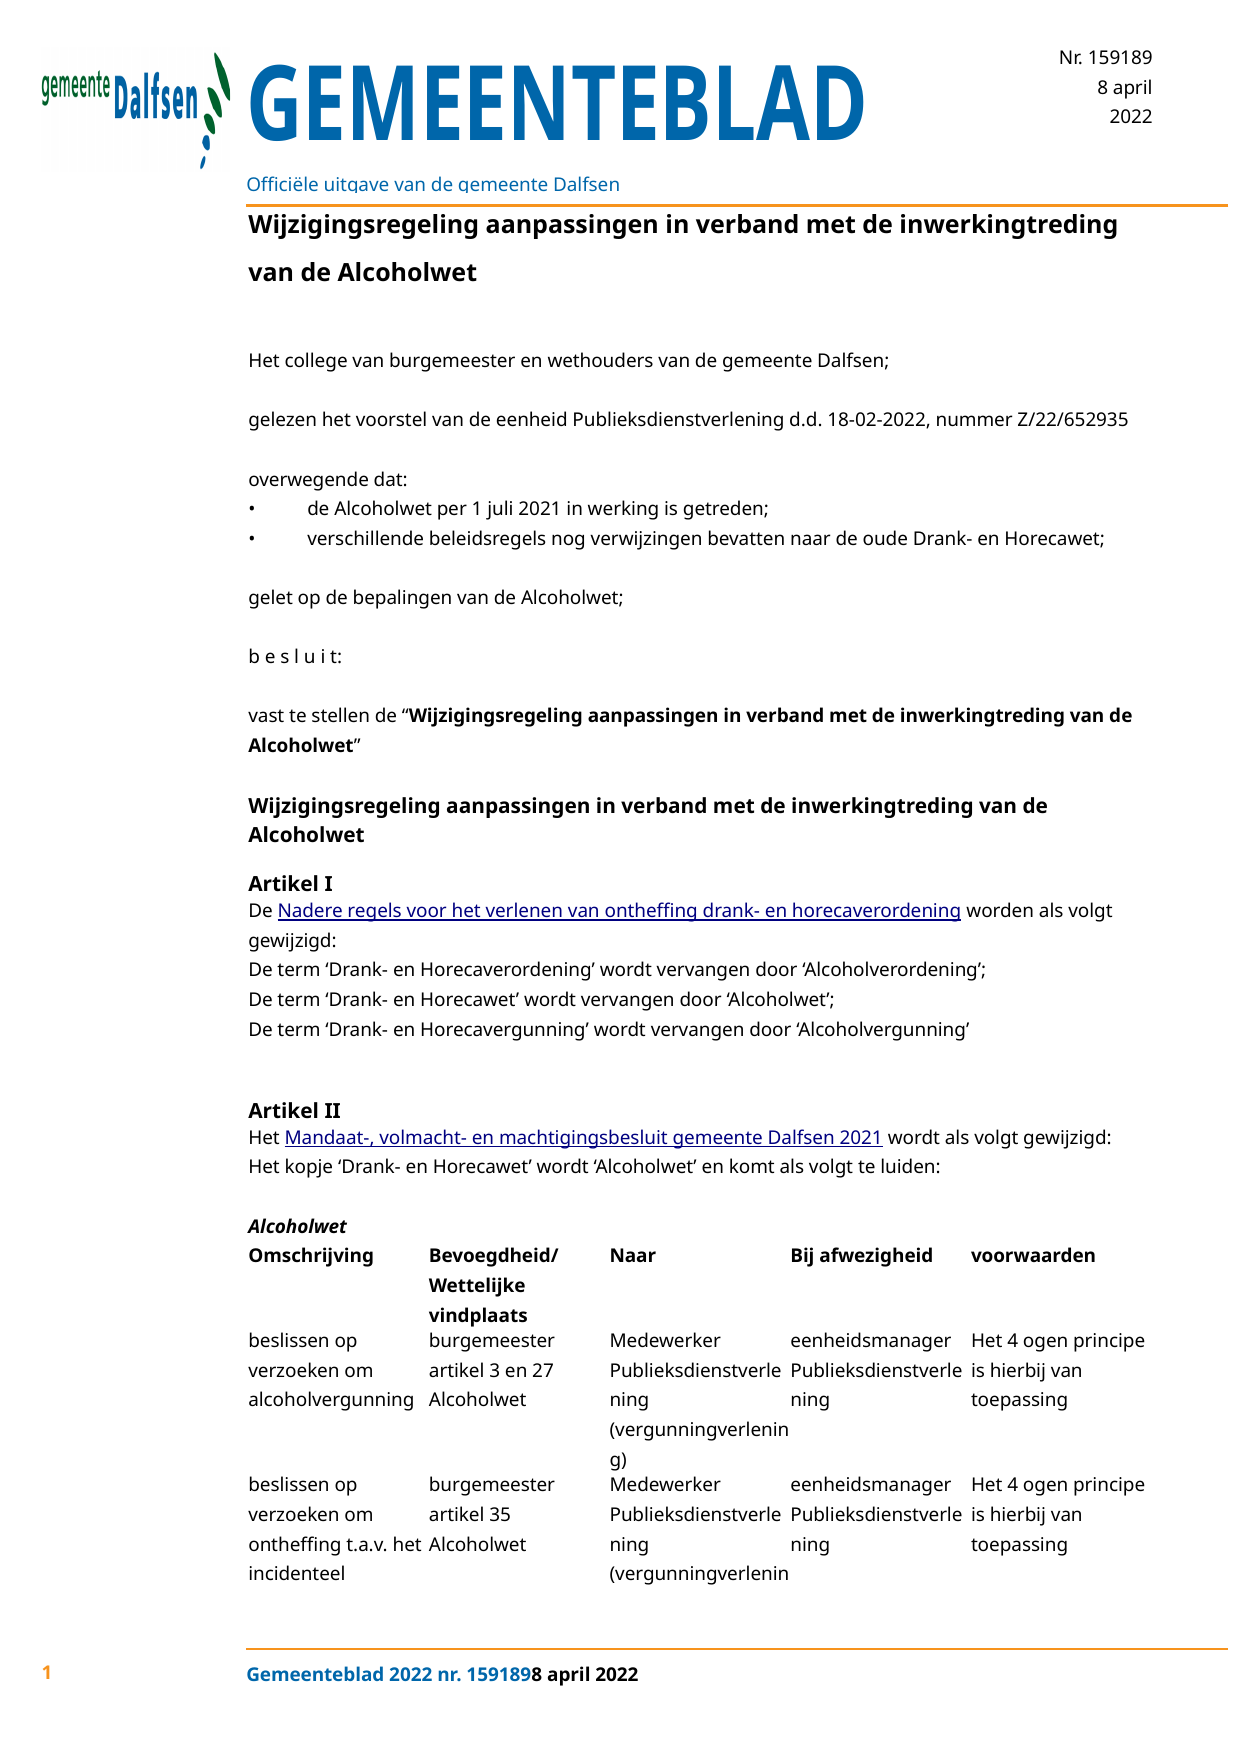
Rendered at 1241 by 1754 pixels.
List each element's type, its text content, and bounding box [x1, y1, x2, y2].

text Het college van burgemeester en wethouders van de gemeente Dalfsen; [248, 347, 1152, 373]
text Het kopje ‘Drank- en Horecawet’ wordt ‘Alcoholwet’ en komt als volgt te luiden: [248, 1154, 1152, 1179]
picture [41, 47, 231, 172]
list verschillende beleidsregels nog verwijzingen bevatten naar de oude Drank- en Horecawet; [248, 525, 1152, 551]
table_cell burgemeester artikel 3 en 27 Alcoholwet [429, 1328, 609, 1472]
text De term ‘Drank- en Horecaverordening’ wordt vervangen door ‘Alcoholverordening’; [248, 957, 1152, 982]
table_header Bij afwezigheid [790, 1243, 971, 1327]
text overwegende dat: [248, 466, 1152, 492]
text Het Mandaat-, volmacht- en machtigingsbesluit gemeente Dalfsen 2021 wordt als volgt gewijzigd: [248, 1124, 1152, 1150]
text Artikel I [248, 869, 1152, 897]
table_cell Het 4 ogen principe is hierbij van toepassing [971, 1328, 1152, 1472]
table_cell burgemeester artikel 35 Alcoholwet [429, 1472, 609, 1586]
table_header Bevoegdheid/Wettelijke vindplaats [429, 1243, 609, 1327]
text De term ‘Drank- en Horecavergunning’ wordt vervangen door ‘Alcoholvergunning’ [248, 1016, 1152, 1041]
text De Nadere regels voor het verlenen van ontheffing drank- en horecaverordening worden als volgt gewijzigd: [248, 897, 1152, 953]
table_cell beslissen op verzoeken om ontheffing t.a.v. het incidenteel [248, 1472, 429, 1586]
table_header Naar [609, 1243, 790, 1327]
text Wijzigingsregeling aanpassingen in verband met de inwerkingtreding van de Alcoholwet [248, 207, 1152, 288]
text Alcoholwet [248, 1213, 1152, 1239]
text gelezen het voorstel van de eenheid Publieksdienstverlening d.d. 18-02-2022, nummer Z/22/652935 [248, 407, 1152, 432]
table_header voorwaarden [971, 1243, 1152, 1327]
table_cell beslissen op verzoeken om alcoholvergunning [248, 1328, 429, 1472]
table_cell eenheidsmanager Publieksdienstverlening [790, 1472, 971, 1586]
table_cell Medewerker Publieksdienstverlening (vergunningverlening) [609, 1328, 790, 1472]
list de Alcoholwet per 1 juli 2021 in werking is getreden; [248, 495, 1152, 521]
table_header Omschrijving [248, 1243, 429, 1327]
text De term ‘Drank- en Horecawet’ wordt vervangen door ‘Alcoholwet’; [248, 986, 1152, 1012]
table_cell eenheidsmanager Publieksdienstverlening [790, 1328, 971, 1472]
table_cell Medewerker Publieksdienstverlening (vergunningverlenin [609, 1472, 790, 1586]
text Wijzigingsregeling aanpassingen in verband met de inwerkingtreding van de Alcoholwet [248, 791, 1152, 848]
text vast te stellen de “Wijzigingsregeling aanpassingen in verband met de inwerkingtreding van de Alcoholwet” [248, 702, 1152, 758]
table_cell Het 4 ogen principe is hierbij van toepassing [971, 1472, 1152, 1586]
text b e s l u i t: [248, 643, 1152, 669]
text gelet op de bepalingen van de Alcoholwet; [248, 584, 1152, 610]
text Artikel II [248, 1096, 1152, 1124]
